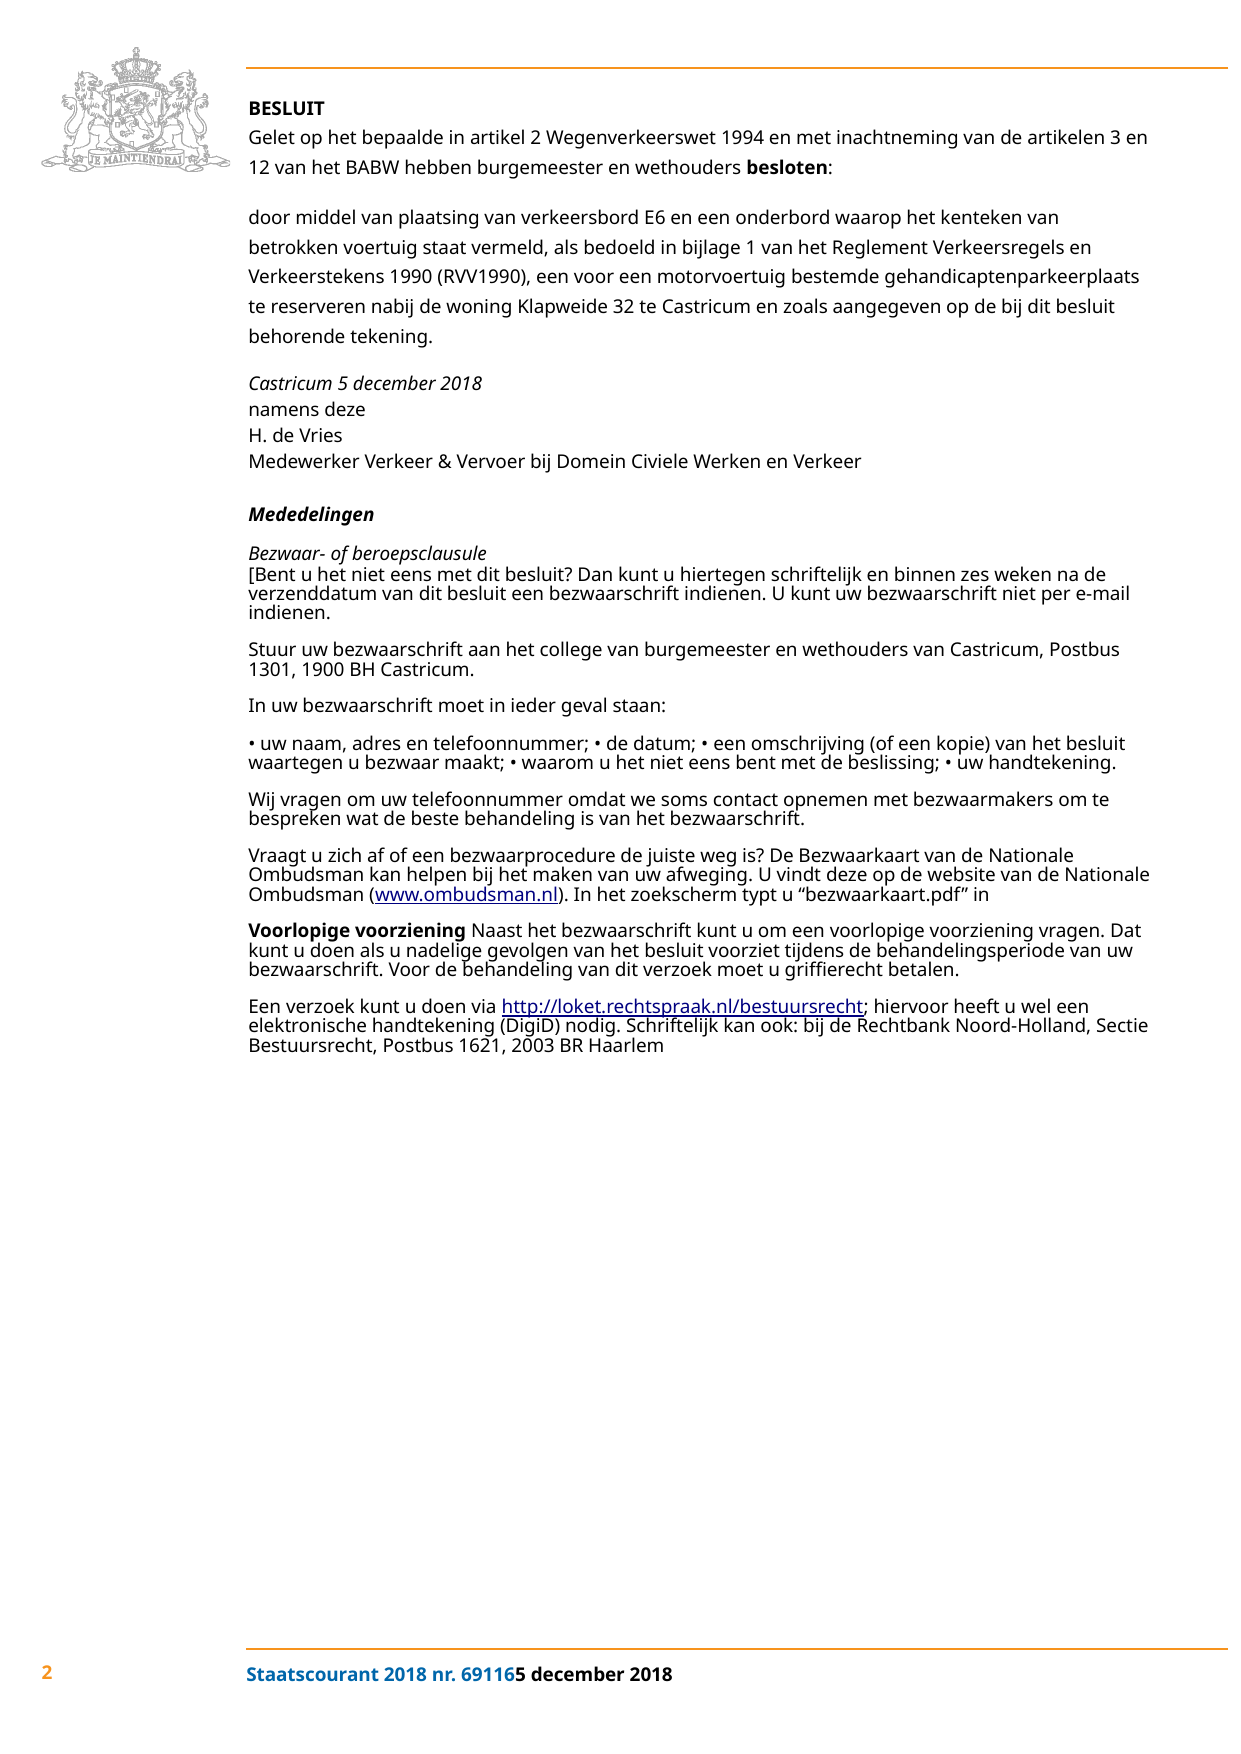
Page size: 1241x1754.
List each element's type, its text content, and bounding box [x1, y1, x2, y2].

text namens deze [248, 396, 1152, 422]
picture [41, 47, 231, 172]
text Stuur uw bezwaarschrift aan het college van burgemeester en wethouders van Castricum, Postbus 1301, 1900 BH Castricum. [248, 641, 1152, 680]
text BESLUIT [248, 95, 1152, 121]
text Vraagt u zich af of een bezwaarprocedure de juiste weg is? De Bezwaarkaart van de Nationale Ombudsman kan helpen bij het maken van uw afweging. U vindt deze op de website van de Nationale Ombudsman (www.ombudsman.nl). In het zoekscherm typt u “bezwaarkaart.pdf” in [248, 847, 1152, 905]
text Wij vragen om uw telefoonnummer omdat we soms contact opnemen met bezwaarmakers om te bespreken wat de beste behandeling is van het bezwaarschrift. [248, 791, 1152, 829]
text H. de Vries [248, 422, 1152, 448]
text Medewerker Verkeer & Vervoer bij Domein Civiele Werken en Verkeer [248, 448, 1152, 473]
text Gelet op het bepaalde in artikel 2 Wegenverkeerswet 1994 en met inachtneming van de artikelen 3 en 12 van het BABW hebben burgemeester en wethouders besloten: [248, 124, 1152, 180]
text Een verzoek kunt u doen via http://loket.rechtspraak.nl/bestuursrecht; hiervoor heeft u wel een elektronische handtekening (DigiD) nodig. Schriftelijk kan ook: bij de Rechtbank Noord-Holland, Sectie Bestuursrecht, Postbus 1621, 2003 BR Haarlem [248, 998, 1152, 1056]
text • uw naam, adres en telefoonnummer; • de datum; • een omschrijving (of een kopie) van het besluit waartegen u bezwaar maakt; • waarom u het niet eens bent met de beslissing; • uw handtekening. [248, 734, 1152, 773]
text Mededelingen [248, 501, 1152, 526]
text door middel van plaatsing van verkeersbord E6 en een onderbord waarop het kenteken van betrokken voertuig staat vermeld, als bedoeld in bijlage 1 van het Reglement Verkeersregels en Verkeerstekens 1990 (RVV1990), een voor een motorvoertuig bestemde gehandicaptenparkeerplaats te reserveren nabij de woning Klapweide 32 te Castricum en zoals aangegeven op de bij dit besluit behorende tekening. [248, 204, 1152, 348]
text Voorlopige voorziening Naast het bezwaarschrift kunt u om een voorlopige voorziening vragen. Dat kunt u doen als u nadelige gevolgen van het besluit voorziet tijdens de behandelingsperiode van uw bezwaarschrift. Voor de behandeling van dit verzoek moet u griffierecht betalen. [248, 922, 1152, 980]
text In uw bezwaarschrift moet in ieder geval staan: [248, 697, 1152, 717]
text Castricum 5 december 2018 [248, 371, 1152, 396]
text [Bent u het niet eens met dit besluit? Dan kunt u hiertegen schriftelijk en binnen zes weken na de verzenddatum van dit besluit een bezwaarschrift indienen. U kunt uw bezwaarschrift niet per e-mail indienen. [248, 566, 1152, 623]
text Bezwaar- of beroepsclausule [248, 540, 1152, 566]
